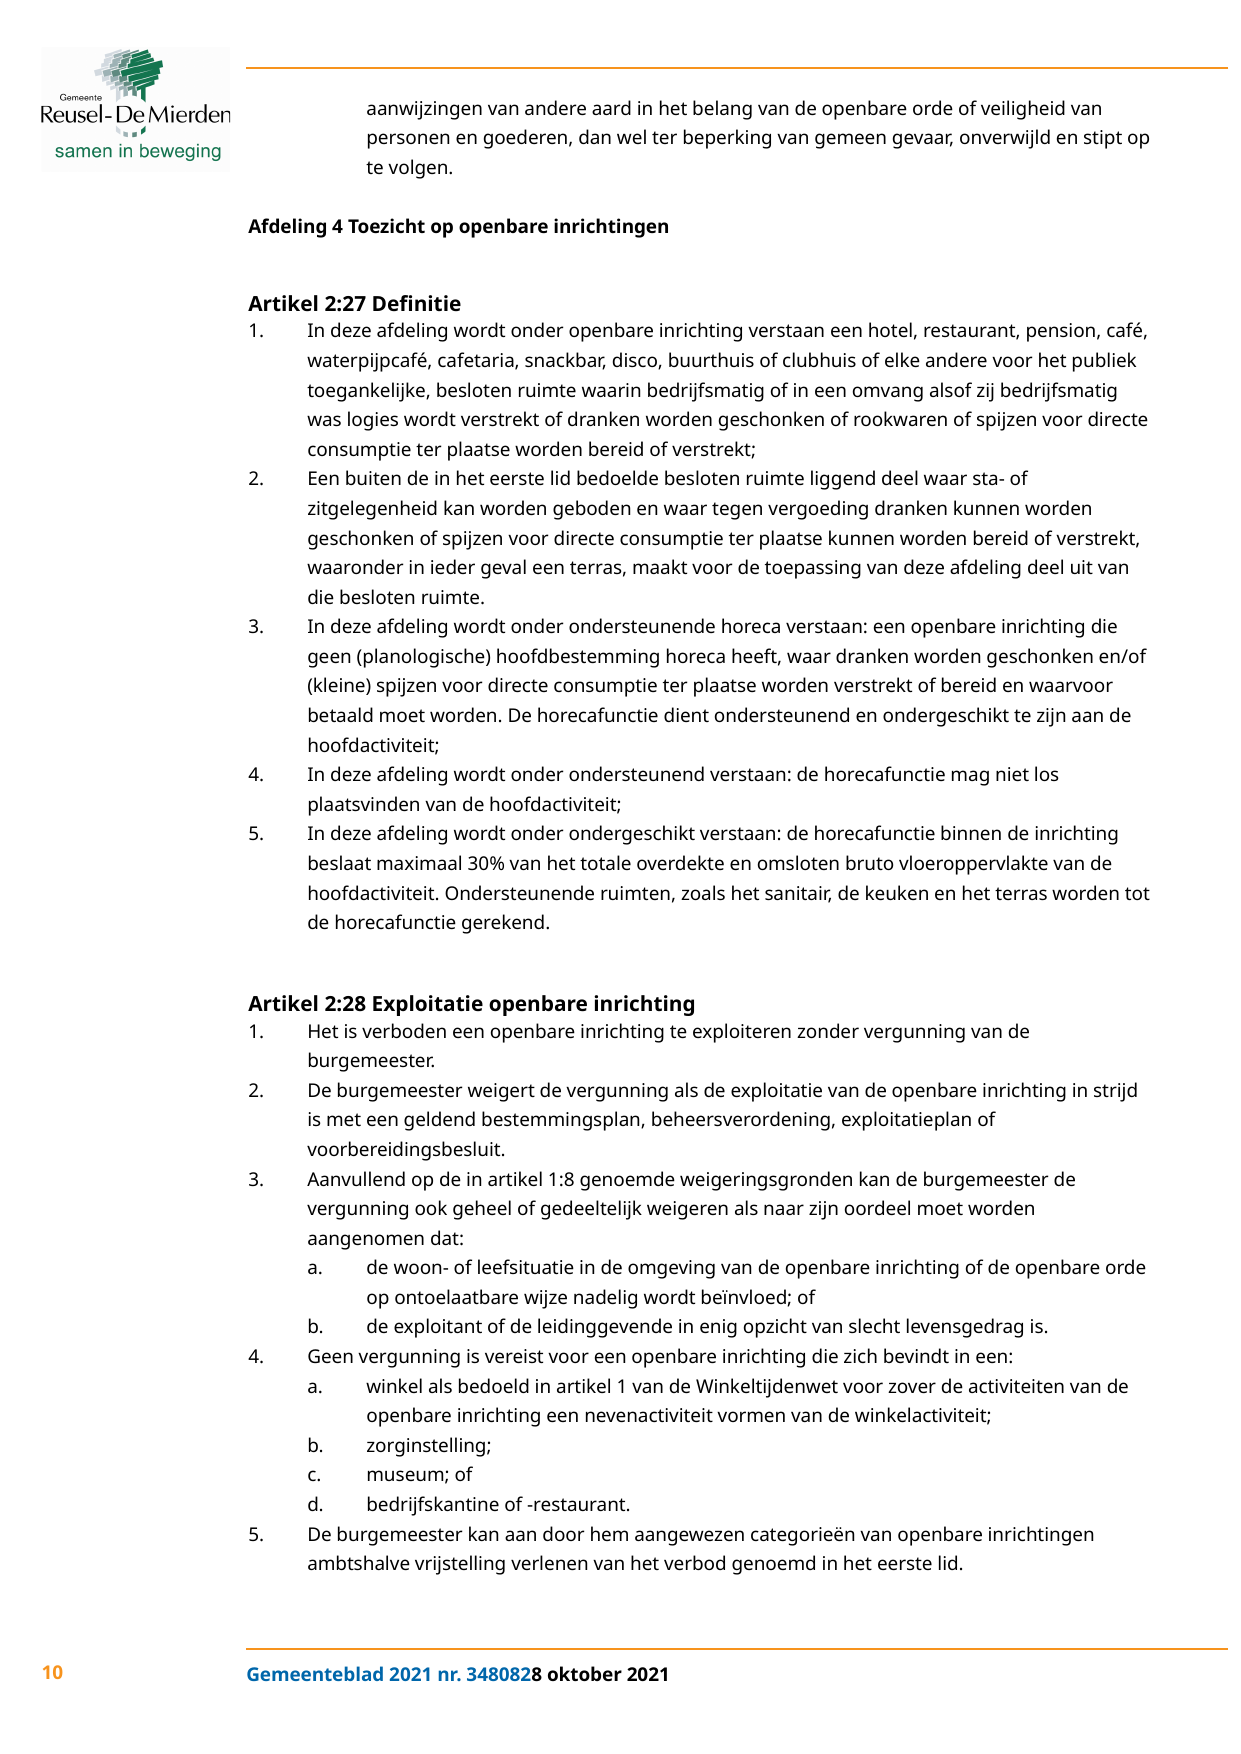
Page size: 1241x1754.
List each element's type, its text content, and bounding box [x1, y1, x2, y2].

list De burgemeester weigert de vergunning als de exploitatie van de openbare inrichting in strijd is met een geldend bestemmingsplan, beheersverordening, exploitatieplan of voorbereidingsbesluit. [248, 1077, 1152, 1162]
list In deze afdeling wordt onder openbare inrichting verstaan een hotel, restaurant, pension, café, waterpijpcafé, cafetaria, snackbar, disco, buurthuis of clubhuis of elke andere voor het publiek toegankelijke, besloten ruimte waarin bedrijfsmatig of in een omvang alsof zij bedrijfsmatig was logies wordt verstrekt of dranken worden geschonken of rookwaren of spijzen voor directe consumptie ter plaatse worden bereid of verstrekt; [248, 318, 1152, 462]
list In deze afdeling wordt onder ondersteunend verstaan: de horecafunctie mag niet los plaatsvinden van de hoofdactiviteit; [248, 761, 1152, 817]
picture [41, 47, 231, 172]
text Afdeling 4 Toezicht op openbare inrichtingen [248, 213, 1152, 239]
list de woon- of leefsituatie in de omgeving van de openbare inrichting of de openbare orde op ontoelaatbare wijze nadelig wordt beïnvloed; of [307, 1254, 1152, 1310]
text Artikel 2:27 Definitie [248, 289, 1152, 318]
list Het is verboden een openbare inrichting te exploiteren zonder vergunning van de burgemeester. [248, 1018, 1152, 1073]
text Artikel 2:28 Exploitatie openbare inrichting [248, 989, 1152, 1018]
list In deze afdeling wordt onder ondergeschikt verstaan: de horecafunctie binnen de inrichting beslaat maximaal 30% van het totale overdekte en omsloten bruto vloeroppervlakte van de hoofdactiviteit. Ondersteunende ruimten, zoals het sanitair, de keuken en het terras worden tot de horecafunctie gerekend. [248, 821, 1152, 935]
list Een buiten de in het eerste lid bedoelde besloten ruimte liggend deel waar sta- of zitgelegenheid kan worden geboden en waar tegen vergoeding dranken kunnen worden geschonken of spijzen voor directe consumptie ter plaatse kunnen worden bereid of verstrekt, waaronder in ieder geval een terras, maakt voor de toepassing van deze afdeling deel uit van die besloten ruimte. [248, 466, 1152, 610]
list zorginstelling; [307, 1432, 1152, 1458]
list winkel als bedoeld in artikel 1 van de Winkeltijdenwet voor zover de activiteiten van de openbare inrichting een nevenactiviteit vormen van de winkelactiviteit; [307, 1373, 1152, 1428]
list In deze afdeling wordt onder ondersteunende horeca verstaan: een openbare inrichting die geen (planologische) hoofdbestemming horeca heeft, waar dranken worden geschonken en/of (kleine) spijzen voor directe consumptie ter plaatse worden verstrekt of bereid en waarvoor betaald moet worden. De horecafunctie dient ondersteunend en ondergeschikt te zijn aan de hoofdactiviteit; [248, 613, 1152, 758]
list De burgemeester kan aan door hem aangewezen categorieën van openbare inrichtingen ambtshalve vrijstelling verlenen van het verbod genoemd in het eerste lid. [248, 1521, 1152, 1576]
list aanwijzingen van andere aard in het belang van de openbare orde of veiligheid van personen en goederen, dan wel ter beperking van gemeen gevaar, onverwijld en stipt op te volgen. [307, 95, 1152, 180]
list de exploitant of de leidinggevende in enig opzicht van slecht levensgedrag is. [307, 1314, 1152, 1339]
list bedrijfskantine of -restaurant. [307, 1491, 1152, 1517]
list museum; of [307, 1462, 1152, 1487]
list Aanvullend op de in artikel 1:8 genoemde weigeringsgronden kan de burgemeester de vergunning ook geheel of gedeeltelijk weigeren als naar zijn oordeel moet worden aangenomen dat: [248, 1166, 1152, 1251]
list Geen vergunning is vereist voor een openbare inrichting die zich bevindt in een: [248, 1343, 1152, 1369]
